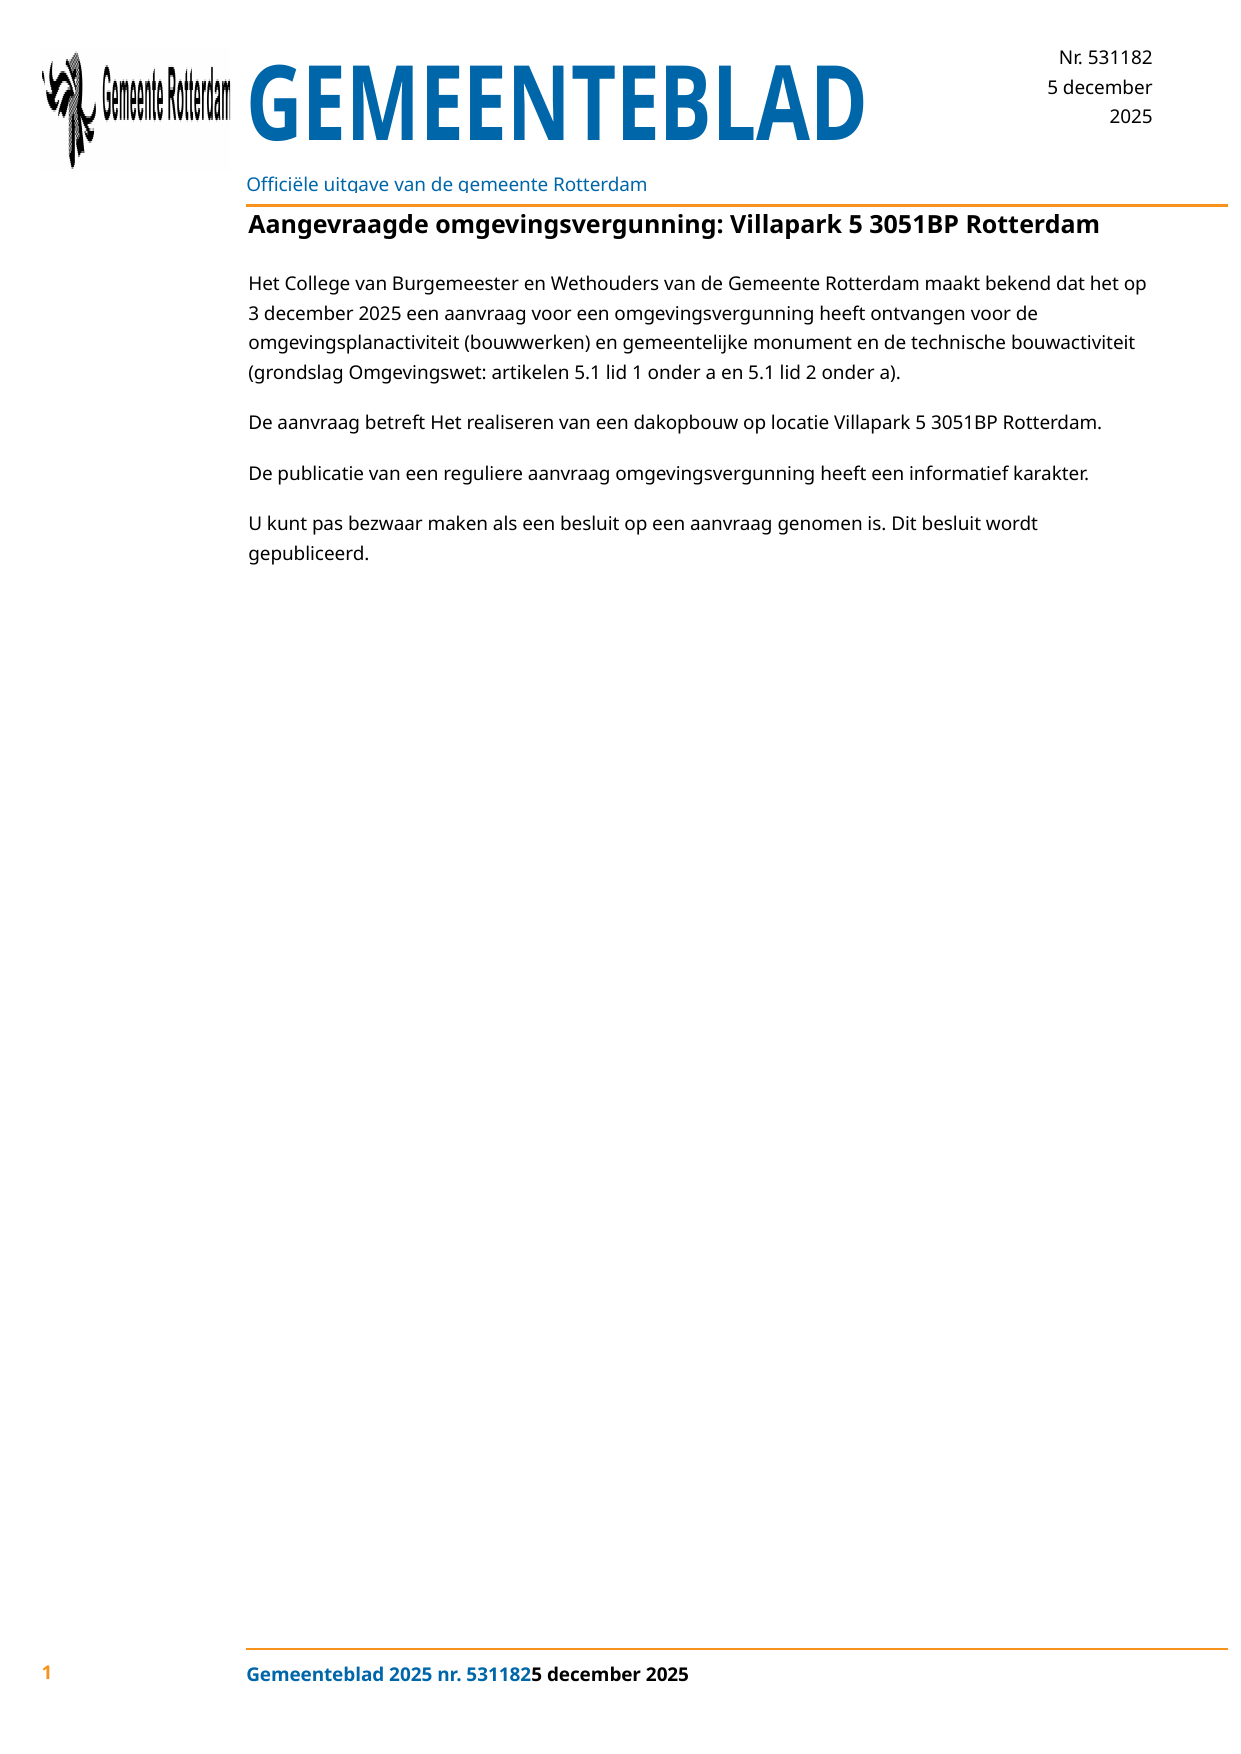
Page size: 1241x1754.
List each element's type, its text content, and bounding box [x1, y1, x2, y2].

text De aanvraag betreft Het realiseren van een dakopbouw op locatie Villapark 5 3051BP Rotterdam. [248, 409, 1152, 435]
text Aangevraagde omgevingsvergunning: Villapark 5 3051BP Rotterdam [248, 207, 1152, 241]
picture [41, 47, 231, 172]
text De publicatie van een reguliere aanvraag omgevingsvergunning heeft een informatief karakter. [248, 460, 1152, 486]
text U kunt pas bezwaar maken als een besluit op een aanvraag genomen is. Dit besluit wordt gepubliceerd. [248, 510, 1152, 566]
text Het College van Burgemeester en Wethouders van de Gemeente Rotterdam maakt bekend dat het op 3 december 2025 een aanvraag voor een omgevingsvergunning heeft ontvangen voor de omgevingsplanactiviteit (bouwwerken) en gemeentelijke monument en de technische bouwactiviteit (grondslag Omgevingswet: artikelen 5.1 lid 1 onder a en 5.1 lid 2 onder a). [248, 270, 1152, 385]
